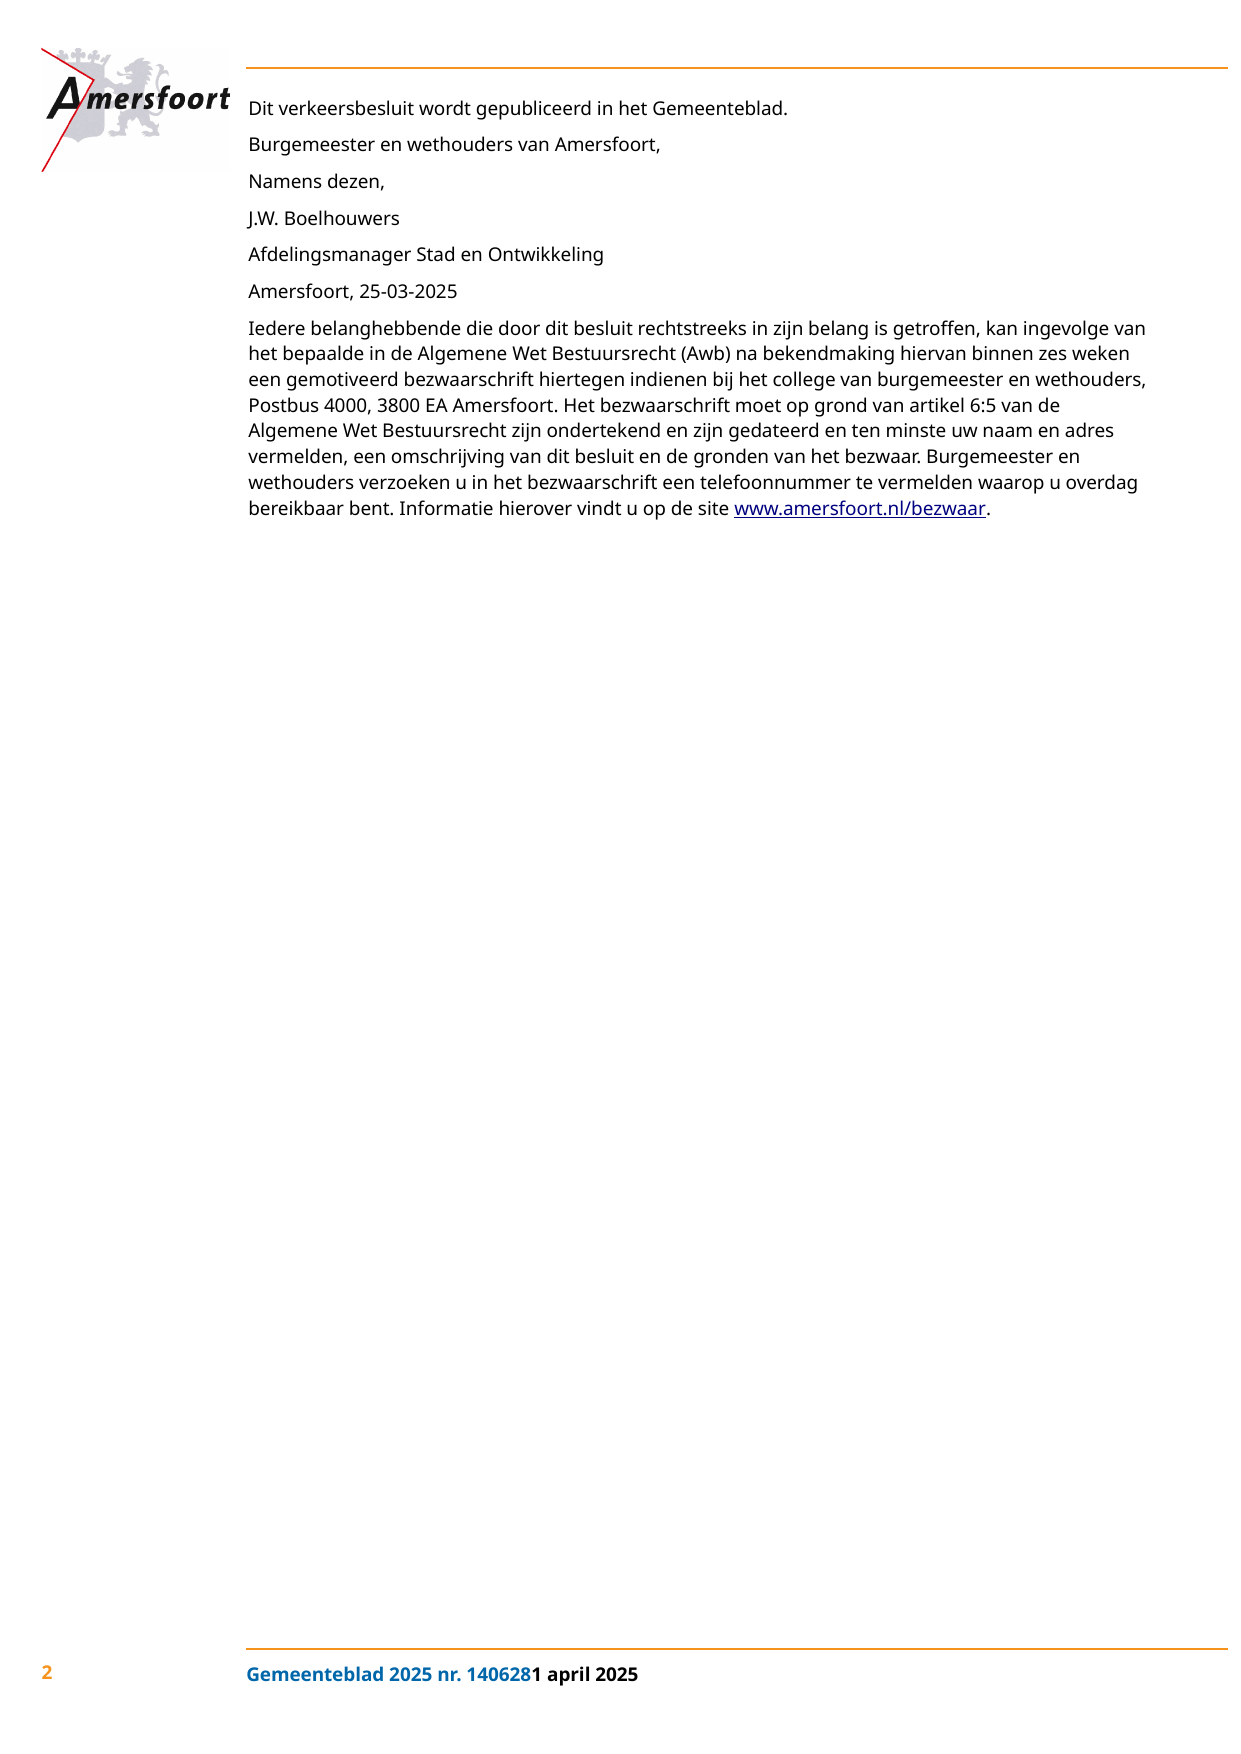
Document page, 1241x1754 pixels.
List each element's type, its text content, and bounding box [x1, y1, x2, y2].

text Dit verkeersbesluit wordt gepubliceerd in het Gemeenteblad. [248, 95, 1152, 121]
text J.W. Boelhouwers [248, 205, 1152, 231]
text Namens dezen, [248, 168, 1152, 194]
text Burgemeester en wethouders van Amersfoort, [248, 131, 1152, 157]
text Afdelingsmanager Stad en Ontwikkeling [248, 241, 1152, 267]
picture [41, 47, 231, 172]
text Amersfoort, 25-03-2025 [248, 278, 1152, 304]
text Iedere belanghebbende die door dit besluit rechtstreeks in zijn belang is getroffen, kan ingevolge van het bepaalde in de Algemene Wet Bestuursrecht (Awb) na bekendmaking hiervan binnen zes weken een gemotiveerd bezwaarschrift hiertegen indienen bij het college van burgemeester en wethouders, Postbus 4000, 3800 EA Amersfoort. Het bezwaarschrift moet op grond van artikel 6:5 van de Algemene Wet Bestuursrecht zijn ondertekend en zijn gedateerd en ten minste uw naam en adres vermelden, een omschrijving van dit besluit en de gronden van het bezwaar. Burgemeester en wethouders verzoeken u in het bezwaarschrift een telefoonnummer te vermelden waarop u overdag bereikbaar bent. Informatie hierover vindt u op de site www.amersfoort.nl/bezwaar. [248, 315, 1152, 521]
